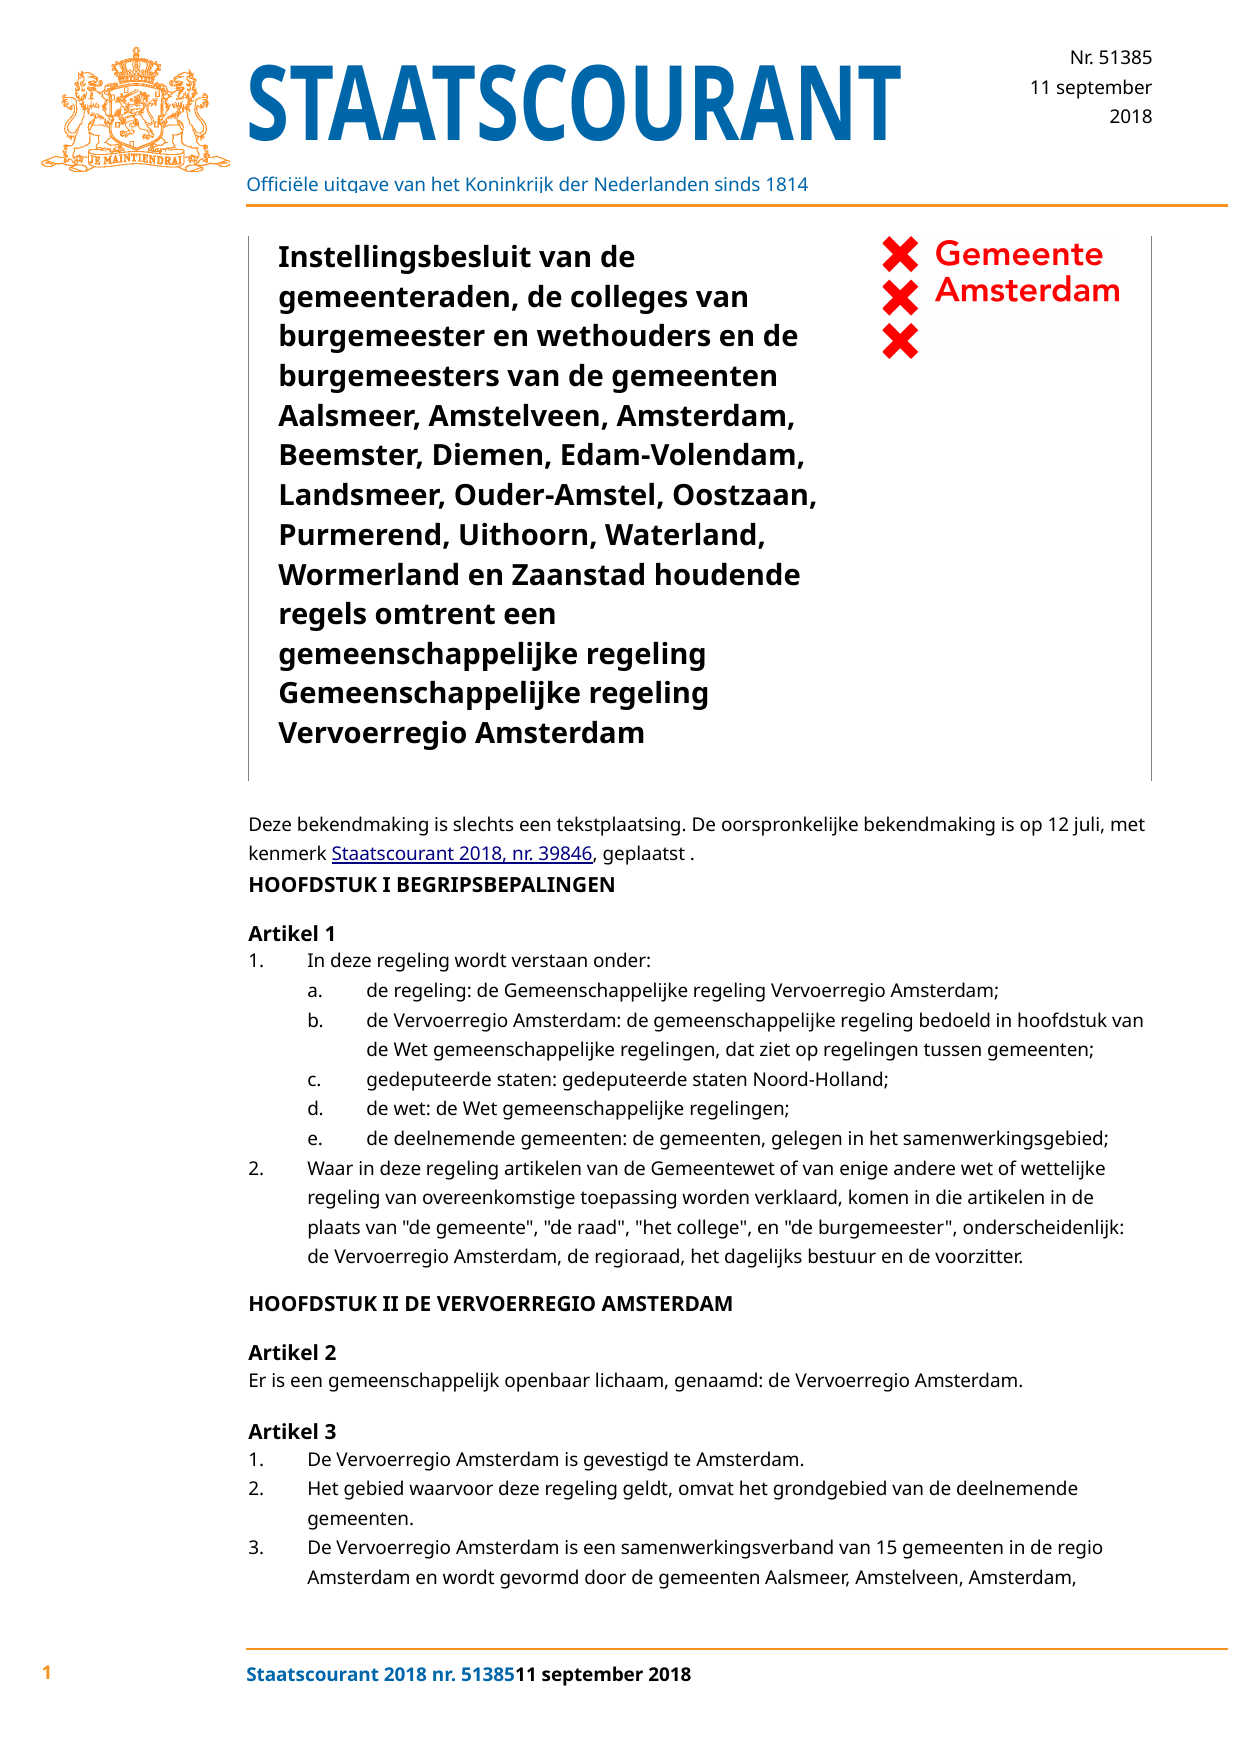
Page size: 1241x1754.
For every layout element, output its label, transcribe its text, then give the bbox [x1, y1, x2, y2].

text HOOFDSTUK II DE VERVOERREGIO AMSTERDAM [248, 1289, 1152, 1318]
picture [41, 47, 231, 172]
picture [882, 236, 1119, 359]
list de wet: de Wet gemeenschappelijke regelingen; [307, 1096, 1152, 1121]
list de Vervoerregio Amsterdam: de gemeenschappelijke regeling bedoeld in hoofdstuk van de Wet gemeenschappelijke regelingen, dat ziet op regelingen tussen gemeenten; [307, 1007, 1152, 1062]
text Artikel 3 [248, 1417, 1152, 1446]
list de deelnemende gemeenten: de gemeenten, gelegen in het samenwerkingsgebied; [307, 1125, 1152, 1151]
list Het gebied waarvoor deze regeling geldt, omvat het grondgebied van de deelnemende gemeenten. [248, 1475, 1152, 1531]
table_header [850, 236, 1151, 781]
list In deze regeling wordt verstaan onder: [248, 948, 1152, 973]
list de regeling: de Gemeenschappelijke regeling Vervoerregio Amsterdam; [307, 977, 1152, 1003]
list De Vervoerregio Amsterdam is een samenwerkingsverband van 15 gemeenten in de regio Amsterdam en wordt gevormd door de gemeenten Aalsmeer, Amstelveen, Amsterdam, [248, 1534, 1152, 1590]
text HOOFDSTUK I BEGRIPSBEPALINGEN [248, 870, 1152, 898]
text Er is een gemeenschappelijk openbaar lichaam, genaamd: de Vervoerregio Amsterdam. [248, 1367, 1152, 1393]
text Deze bekendmaking is slechts een tekstplaatsing. De oorspronkelijke bekendmaking is op 12 juli, met kenmerk Staatscourant 2018, nr. 39846, geplaatst . [248, 811, 1152, 866]
text Artikel 2 [248, 1338, 1152, 1367]
table_header Instellingsbesluit van de gemeenteraden, de colleges van burgemeester en wethouders en de burgemeesters van de gemeenten Aalsmeer, Amstelveen, Amsterdam, Beemster, Diemen, Edam-Volendam, Landsmeer, Ouder-Amstel, Oostzaan, Purmerend, Uithoorn, Waterland, Wormerland en Zaanstad houdende regels omtrent een gemeenschappelijke regeling Gemeenschappelijke regeling Vervoerregio Amsterdam [249, 236, 850, 781]
list Waar in deze regeling artikelen van de Gemeentewet of van enige andere wet of wettelijke regeling van overeenkomstige toepassing worden verklaard, komen in die artikelen in de plaats van "de gemeente", "de raad", "het college", en "de burgemeester", onderscheidenlijk: de Vervoerregio Amsterdam, de regioraad, het dagelijks bestuur en de voorzitter. [248, 1155, 1152, 1269]
list De Vervoerregio Amsterdam is gevestigd te Amsterdam. [248, 1446, 1152, 1471]
list gedeputeerde staten: gedeputeerde staten Noord-Holland; [307, 1066, 1152, 1092]
text Artikel 1 [248, 919, 1152, 948]
